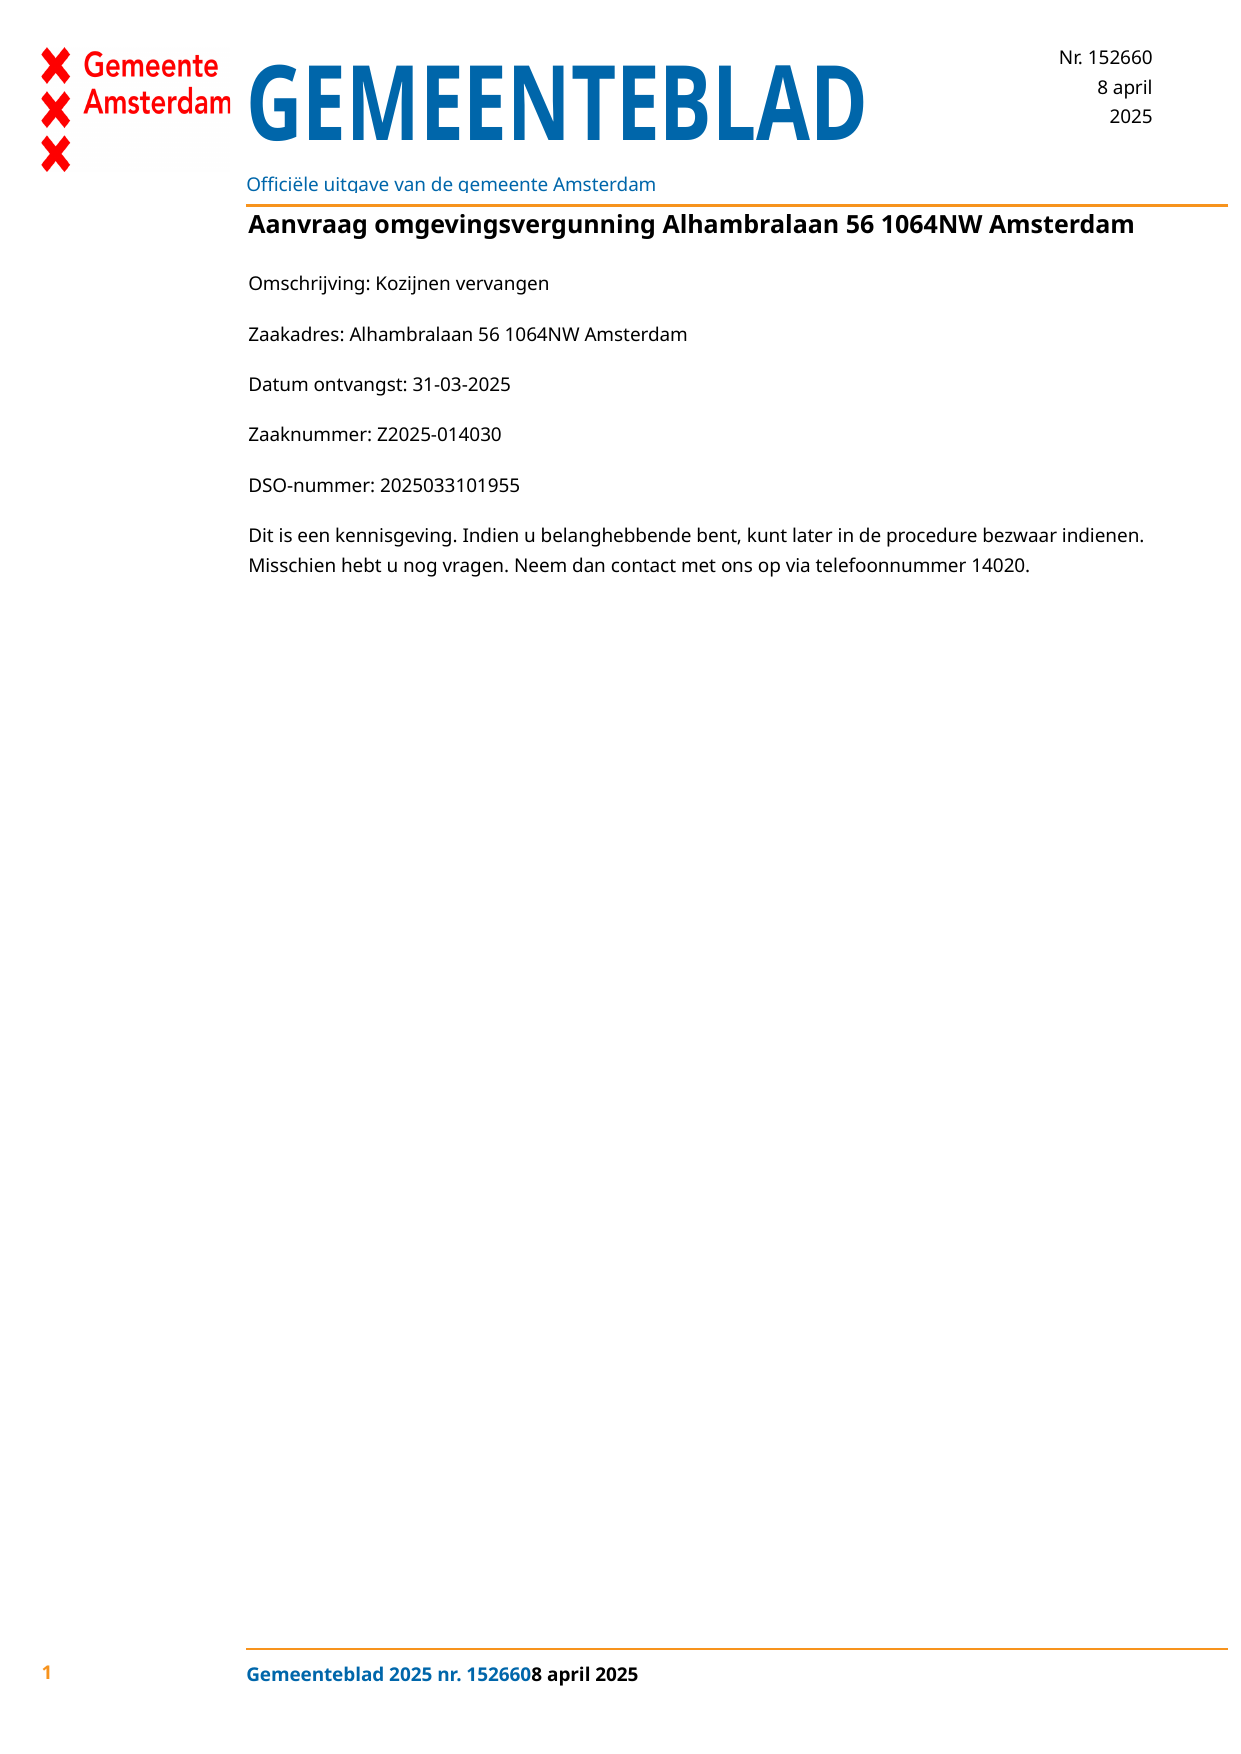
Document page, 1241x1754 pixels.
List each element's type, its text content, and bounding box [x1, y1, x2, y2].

text Dit is een kennisgeving. Indien u belanghebbende bent, kunt later in de procedure bezwaar indienen. Misschien hebt u nog vragen. Neem dan contact met ons op via telefoonnummer 14020. [248, 522, 1152, 578]
text Zaaknummer: Z2025-014030 [248, 422, 1152, 447]
picture [41, 47, 231, 172]
text Zaakadres: Alhambralaan 56 1064NW Amsterdam [248, 321, 1152, 346]
text Datum ontvangst: 31-03-2025 [248, 371, 1152, 397]
text DSO-nummer: 2025033101955 [248, 472, 1152, 498]
text Omschrijving: Kozijnen vervangen [248, 270, 1152, 296]
text Aanvraag omgevingsvergunning Alhambralaan 56 1064NW Amsterdam [248, 207, 1152, 241]
